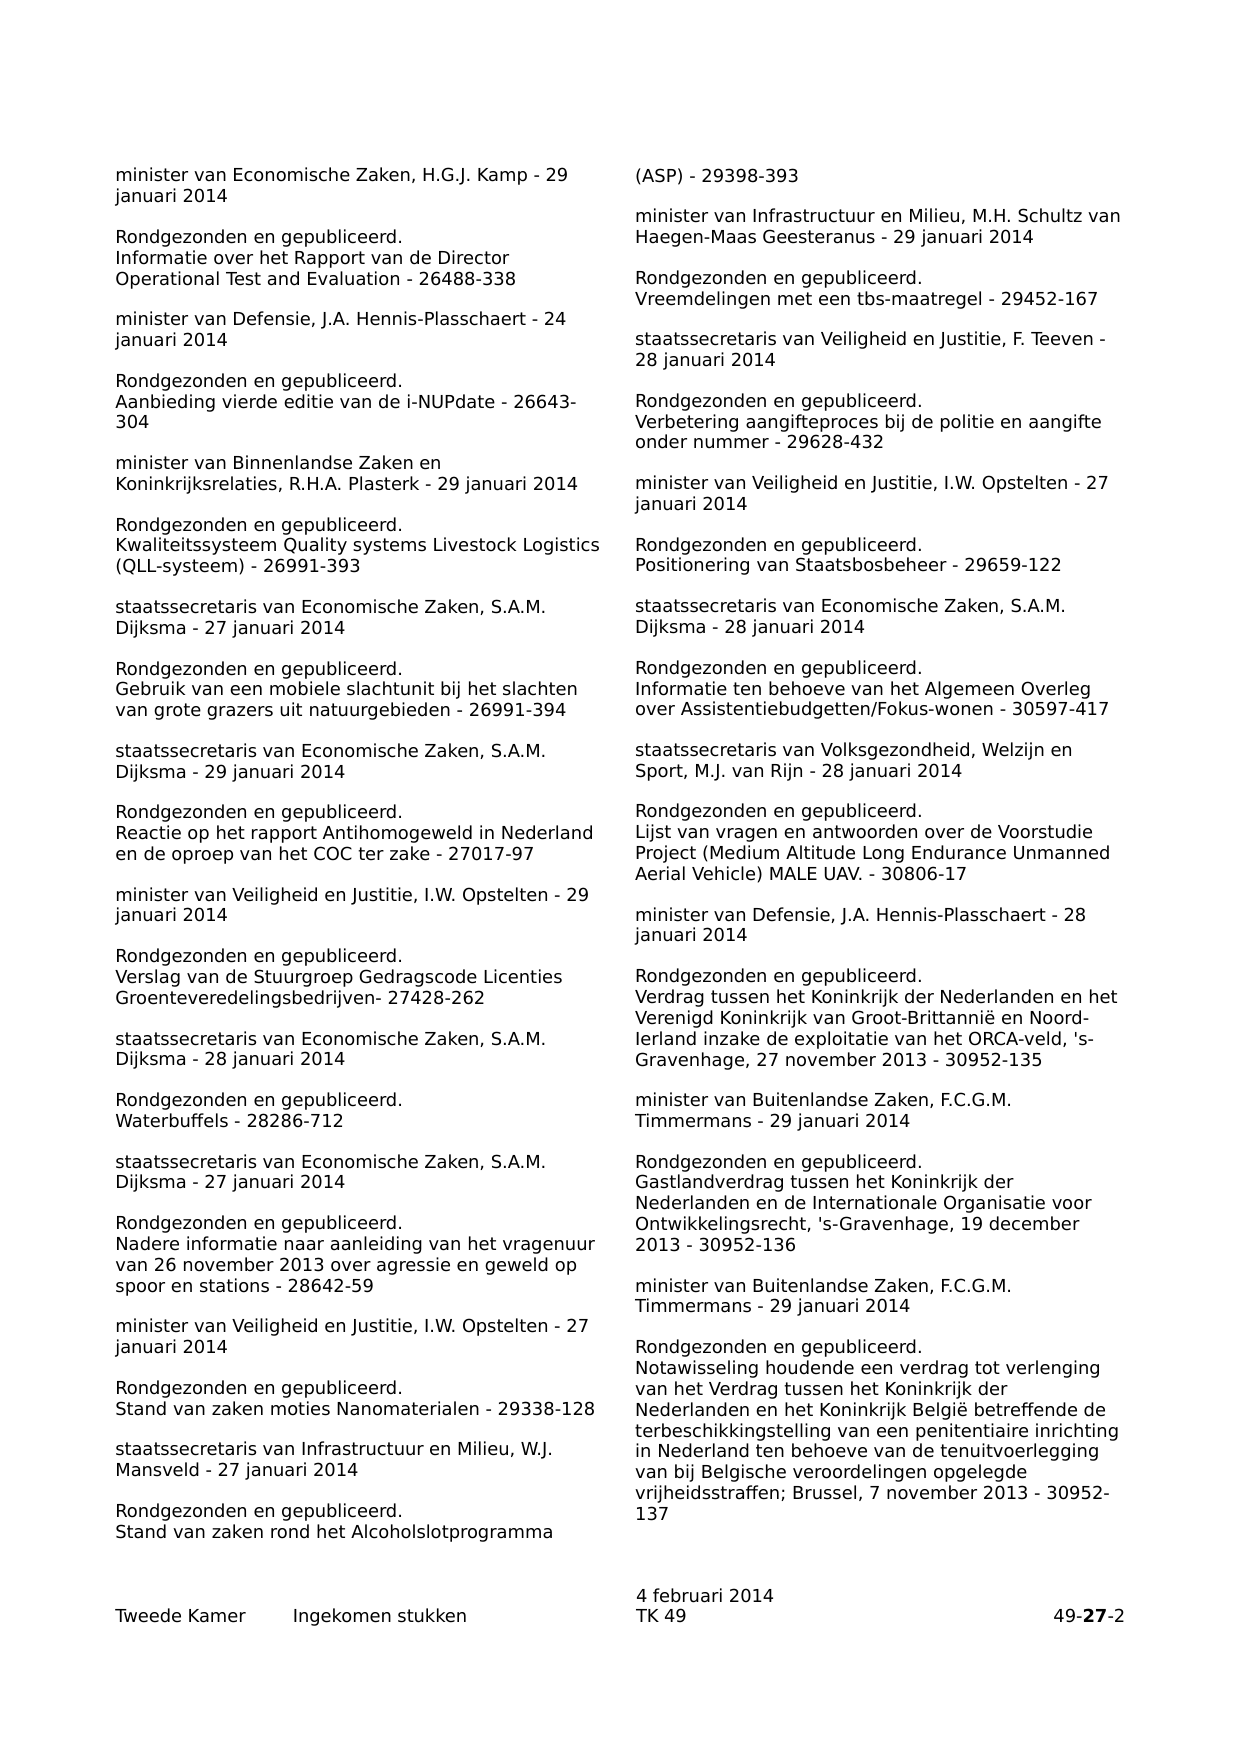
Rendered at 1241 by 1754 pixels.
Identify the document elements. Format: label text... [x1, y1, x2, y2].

text Stand van zaken rond het Alcoholslotprogramma [115, 1521, 605, 1542]
text Rondgezonden en gepubliceerd. [115, 1501, 605, 1521]
text minister van Veiligheid en Justitie, I.W. Opstelten - 27 januari 2014 [635, 473, 1125, 514]
text staatssecretaris van Volksgezondheid, Welzijn en Sport, M.J. van Rijn - 28 januari 2014 [635, 740, 1125, 781]
text Verbetering aangifteproces bij de politie en aangifte onder nummer - 29628-432 [635, 411, 1125, 453]
text Kwaliteitssysteem Quality systems Livestock Logistics (QLL-systeem) - 26991-393 [115, 535, 605, 577]
text Verdrag tussen het Koninkrijk der Nederlanden en het Verenigd Koninkrijk van Groot-Brittannië en Noord-Ierland inzake de exploitatie van het ORCA-veld, 's-Gravenhage, 27 november 2013 - 30952-135 [635, 987, 1125, 1070]
text staatssecretaris van Veiligheid en Justitie, F. Teeven - 28 januari 2014 [635, 329, 1125, 371]
text minister van Veiligheid en Justitie, I.W. Opstelten - 27 januari 2014 [115, 1316, 605, 1358]
text Rondgezonden en gepubliceerd. [115, 946, 605, 967]
text minister van Buitenlandse Zaken, F.C.G.M. Timmermans - 29 januari 2014 [635, 1090, 1125, 1132]
text Waterbuffels - 28286-712 [115, 1111, 605, 1131]
text Rondgezonden en gepubliceerd. [115, 227, 605, 247]
text Aanbieding vierde editie van de i-NUPdate - 26643-304 [115, 391, 605, 433]
text minister van Buitenlandse Zaken, F.C.G.M. Timmermans - 29 januari 2014 [635, 1276, 1125, 1317]
text staatssecretaris van Economische Zaken, S.A.M. Dijksma - 29 januari 2014 [115, 741, 605, 782]
text minister van Infrastructuur en Milieu, M.H. Schultz van Haegen-Maas Geesteranus - 29 januari 2014 [635, 206, 1125, 248]
text Gebruik van een mobiele slachtunit bij het slachten van grote grazers uit natuurgebieden - 26991-394 [115, 679, 605, 721]
text Vreemdelingen met een tbs-maatregel - 29452-167 [635, 288, 1125, 309]
text Verslag van de Stuurgroep Gedragscode Licenties Groenteveredelingsbedrijven- 27428-262 [115, 967, 605, 1008]
text Rondgezonden en gepubliceerd. [635, 1152, 1125, 1172]
text Gastlandverdrag tussen het Koninkrijk der Nederlanden en de Internationale Organisatie voor Ontwikkelingsrecht, 's-Gravenhage, 19 december 2013 - 30952-136 [635, 1172, 1125, 1256]
text Rondgezonden en gepubliceerd. [635, 534, 1125, 555]
text Rondgezonden en gepubliceerd. [115, 371, 605, 391]
text Reactie op het rapport Antihomogeweld in Nederland en de oproep van het COC ter zake - 27017-97 [115, 823, 605, 864]
text Rondgezonden en gepubliceerd. [115, 802, 605, 823]
text minister van Economische Zaken, H.G.J. Kamp - 29 januari 2014 [115, 165, 605, 207]
text minister van Defensie, J.A. Hennis-Plasschaert - 28 januari 2014 [635, 904, 1125, 946]
text staatssecretaris van Economische Zaken, S.A.M. Dijksma - 28 januari 2014 [635, 596, 1125, 637]
text staatssecretaris van Economische Zaken, S.A.M. Dijksma - 27 januari 2014 [115, 1151, 605, 1193]
text minister van Veiligheid en Justitie, I.W. Opstelten - 29 januari 2014 [115, 884, 605, 926]
text Rondgezonden en gepubliceerd. [115, 1090, 605, 1111]
text Rondgezonden en gepubliceerd. [635, 801, 1125, 822]
text Rondgezonden en gepubliceerd. [115, 1378, 605, 1398]
text minister van Defensie, J.A. Hennis-Plasschaert - 24 januari 2014 [115, 309, 605, 351]
text Rondgezonden en gepubliceerd. [635, 391, 1125, 411]
text Nadere informatie naar aanleiding van het vragenuur van 26 november 2013 over agressie en geweld op spoor en stations - 28642-59 [115, 1234, 605, 1296]
text Rondgezonden en gepubliceerd. [635, 966, 1125, 987]
text Notawisseling houdende een verdrag tot verlenging van het Verdrag tussen het Koninkrijk der Nederlanden en het Koninkrijk België betreffende de terbeschikkingstelling van een penitentiaire inrichting in Nederland ten behoeve van de tenuitvoerlegging van bij Belgische veroordelingen opgelegde vrijheidsstraffen; Brussel, 7 november 2013 - 30952-137 [635, 1358, 1125, 1524]
text Lijst van vragen en antwoorden over de Voorstudie Project (Medium Altitude Long Endurance Unmanned Aerial Vehicle) MALE UAV. - 30806-17 [635, 822, 1125, 884]
text Rondgezonden en gepubliceerd. [635, 1337, 1125, 1358]
text Rondgezonden en gepubliceerd. [115, 1213, 605, 1234]
text minister van Binnenlandse Zaken en Koninkrijksrelaties, R.H.A. Plasterk - 29 januari 2014 [115, 453, 605, 494]
text staatssecretaris van Infrastructuur en Milieu, W.J. Mansveld - 27 januari 2014 [115, 1439, 605, 1481]
text Positionering van Staatsbosbeheer - 29659-122 [635, 555, 1125, 576]
text Rondgezonden en gepubliceerd. [115, 514, 605, 535]
text Rondgezonden en gepubliceerd. [635, 657, 1125, 678]
text staatssecretaris van Economische Zaken, S.A.M. Dijksma - 28 januari 2014 [115, 1028, 605, 1070]
text Informatie over het Rapport van de Director Operational Test and Evaluation - 26488-338 [115, 247, 605, 289]
text (ASP) - 29398-393 [635, 165, 1125, 186]
text Stand van zaken moties Nanomaterialen - 29338-128 [115, 1398, 605, 1419]
text staatssecretaris van Economische Zaken, S.A.M. Dijksma - 27 januari 2014 [115, 597, 605, 638]
text Rondgezonden en gepubliceerd. [115, 658, 605, 679]
text Rondgezonden en gepubliceerd. [635, 268, 1125, 288]
text Informatie ten behoeve van het Algemeen Overleg over Assistentiebudgetten/Fokus-wonen - 30597-417 [635, 678, 1125, 720]
